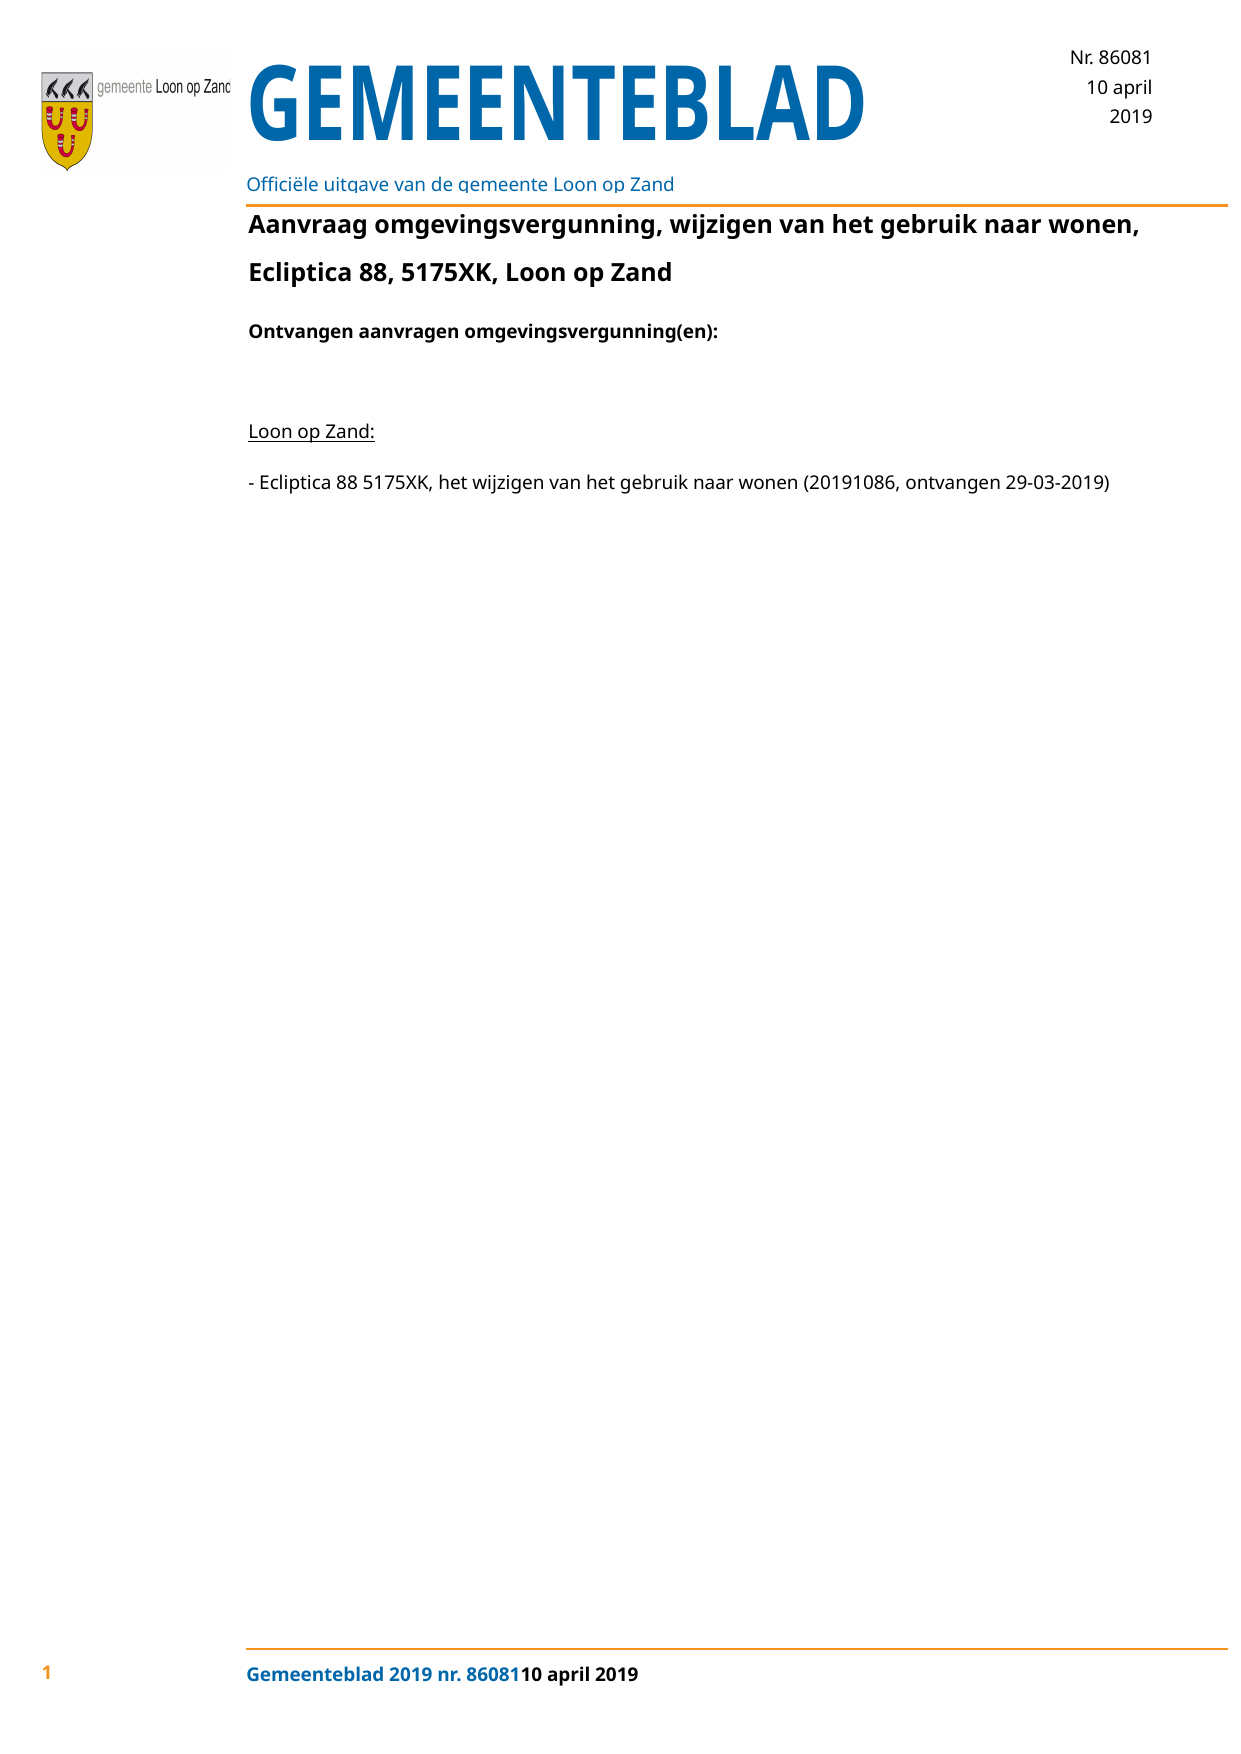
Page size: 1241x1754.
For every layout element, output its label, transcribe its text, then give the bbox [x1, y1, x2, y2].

picture [41, 47, 231, 172]
text - Ecliptica 88 5175XK, het wijzigen van het gebruik naar wonen (20191086, ontvangen 29-03-2019) [248, 469, 1152, 495]
text Loon op Zand: [248, 419, 1152, 444]
text Ontvangen aanvragen omgevingsvergunning(en): [248, 318, 1152, 344]
text Aanvraag omgevingsvergunning, wijzigen van het gebruik naar wonen, Ecliptica 88, 5175XK, Loon op Zand [248, 207, 1152, 288]
